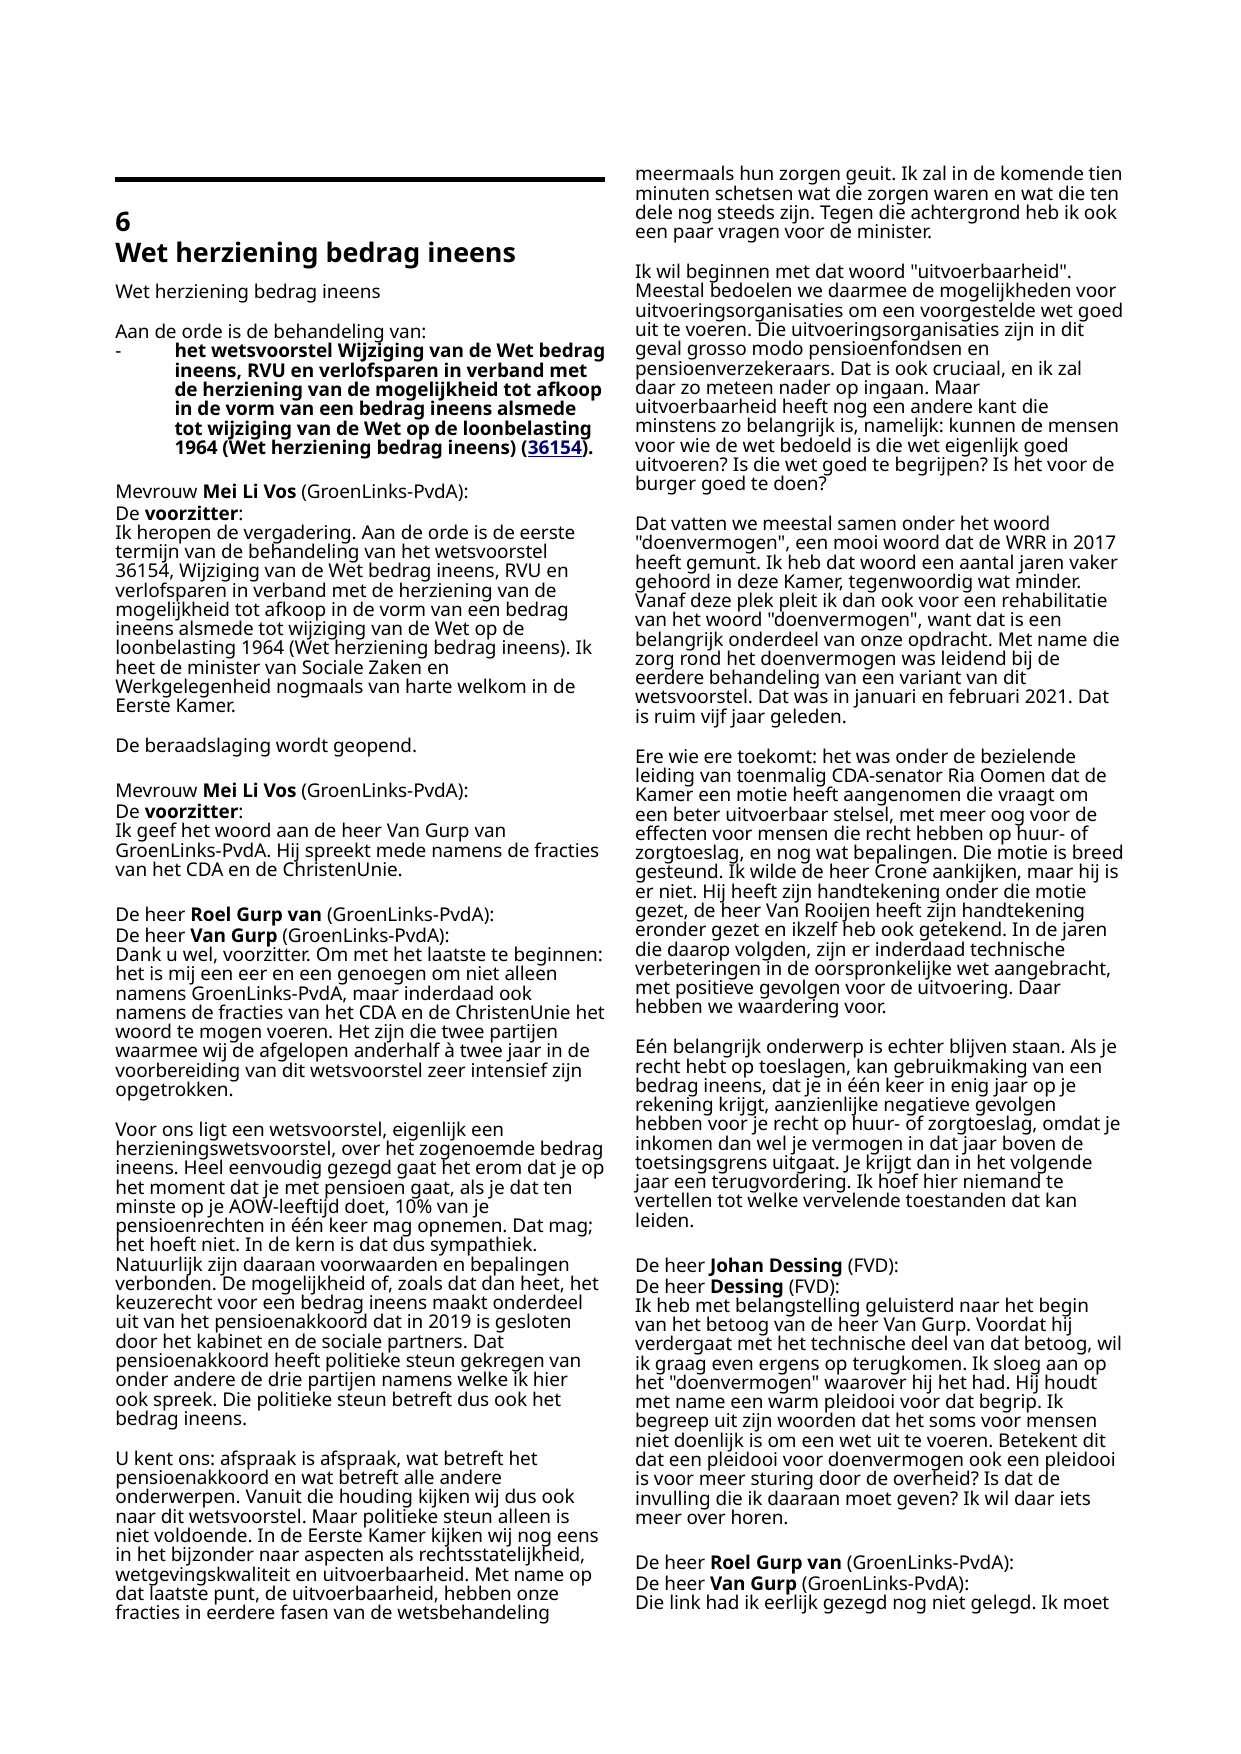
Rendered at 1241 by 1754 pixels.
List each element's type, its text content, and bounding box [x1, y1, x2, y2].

text 6 [115, 203, 605, 239]
text De heer Van Gurp (GroenLinks-PvdA): [115, 927, 605, 946]
text Wet herziening bedrag ineens [115, 283, 605, 302]
text Voor ons ligt een wetsvoorstel, eigenlijk een herzieningswetsvoorstel, over het zogenoemde bedrag ineens. Heel eenvoudig gezegd gaat het erom dat je op het moment dat je met pensioen gaat, als je dat ten minste op je AOW-leeftijd doet, 10% van je pensioenrechten in één keer mag opnemen. Dat mag; het hoeft niet. In de kern is dat dus sympathiek. Natuurlijk zijn daaraan voorwaarden en bepalingen verbonden. De mogelijkheid of, zoals dat dan heet, het keuzerecht voor een bedrag ineens maakt onderdeel uit van het pensioenakkoord dat in 2019 is gesloten door het kabinet en de sociale partners. Dat pensioenakkoord heeft politieke steun gekregen van onder andere de drie partijen namens welke ik hier ook spreek. Die politieke steun betreft dus ook het bedrag ineens. [115, 1121, 605, 1429]
text Ik heropen de vergadering. Aan de orde is de eerste termijn van de behandeling van het wetsvoorstel 36154, Wijziging van de Wet bedrag ineens, RVU en verlofsparen in verband met de herziening van de mogelijkheid tot afkoop in de vorm van een bedrag ineens alsmede tot wijziging van de Wet op de loonbelasting 1964 (Wet herziening bedrag ineens). Ik heet de minister van Sociale Zaken en Werkgelegenheid nogmaals van harte welkom in de Eerste Kamer. [115, 524, 605, 716]
text Ik wil beginnen met dat woord "uitvoerbaarheid". Meestal bedoelen we daarmee de mogelijkheden voor uitvoeringsorganisaties om een voorgestelde wet goed uit te voeren. Die uitvoeringsorganisaties zijn in dit geval grosso modo pensioenfondsen en pensioenverzekeraars. Dat is ook cruciaal, en ik zal daar zo meteen nader op ingaan. Maar uitvoerbaarheid heeft nog een andere kant die minstens zo belangrijk is, namelijk: kunnen de mensen voor wie de wet bedoeld is die wet eigenlijk goed uitvoeren? Is die wet goed te begrijpen? Is het voor de burger goed te doen? [635, 263, 1125, 494]
text De heer Roel Gurp van (GroenLinks-PvdA): [115, 901, 605, 927]
text Dank u wel, voorzitter. Om met het laatste te beginnen: het is mij een eer en een genoegen om niet alleen namens GroenLinks-PvdA, maar inderdaad ook namens de fracties van het CDA en de ChristenUnie het woord te mogen voeren. Het zijn die twee partijen waarmee wij de afgelopen anderhalf à twee jaar in de voorbereiding van dit wetsvoorstel zeer intensief zijn opgetrokken. [115, 946, 605, 1100]
text Mevrouw Mei Li Vos (GroenLinks-PvdA): [115, 479, 605, 504]
text Ik heb met belangstelling geluisterd naar het begin van het betoog van de heer Van Gurp. Voordat hij verdergaat met het technische deel van dat betoog, wil ik graag even ergens op terugkomen. Ik sloeg aan op het "doenvermogen" waarover hij het had. Hij houdt met name een warm pleidooi voor dat begrip. Ik begreep uit zijn woorden dat het soms voor mensen niet doenlijk is om een wet uit te voeren. Betekent dit dat een pleidooi voor doenvermogen ook een pleidooi is voor meer sturing door de overheid? Is dat de invulling die ik daaraan moet geven? Ik wil daar iets meer over horen. [635, 1297, 1125, 1528]
text Eén belangrijk onderwerp is echter blijven staan. Als je recht hebt op toeslagen, kan gebruikmaking van een bedrag ineens, dat je in één keer in enig jaar op je rekening krijgt, aanzienlijke negatieve gevolgen hebben voor je recht op huur- of zorgtoeslag, omdat je inkomen dan wel je vermogen in dat jaar boven de toetsingsgrens uitgaat. Je krijgt dan in het volgende jaar een terugvordering. Ik hoef hier niemand te vertellen tot welke vervelende toestanden dat kan leiden. [635, 1038, 1125, 1231]
text Aan de orde is de behandeling van: [115, 323, 605, 342]
text De heer Johan Dessing (FVD): [635, 1252, 1125, 1278]
list het wetsvoorstel Wijziging van de Wet bedrag ineens, RVU en verlofsparen in verband met de herziening van de mogelijkheid tot afkoop in de vorm van een bedrag ineens alsmede tot wijziging van de Wet op de loonbelasting 1964 (Wet herziening bedrag ineens) (36154). [115, 342, 605, 458]
text De heer Dessing (FVD): [635, 1278, 1125, 1297]
text Dat vatten we meestal samen onder het woord "doenvermogen", een mooi woord dat de WRR in 2017 heeft gemunt. Ik heb dat woord een aantal jaren vaker gehoord in deze Kamer, tegenwoordig wat minder. Vanaf deze plek pleit ik dan ook voor een rehabilitatie van het woord "doenvermogen", want dat is een belangrijk onderdeel van onze opdracht. Met name die zorg rond het doenvermogen was leidend bij de eerdere behandeling van een variant van dit wetsvoorstel. Dat was in januari en februari 2021. Dat is ruim vijf jaar geleden. [635, 515, 1125, 727]
text Wet herziening bedrag ineens [115, 239, 605, 283]
text De voorzitter: [115, 803, 605, 822]
text Die link had ik eerlijk gezegd nog niet gelegd. Ik moet [635, 1594, 1125, 1613]
text Ere wie ere toekomt: het was onder de bezielende leiding van toenmalig CDA-senator Ria Oomen dat de Kamer een motie heeft aangenomen die vraagt om een beter uitvoerbaar stelsel, met meer oog voor de effecten voor mensen die recht hebben op huur- of zorgtoeslag, en nog wat bepalingen. Die motie is breed gesteund. Ik wilde de heer Crone aankijken, maar hij is er niet. Hij heeft zijn handtekening onder die motie gezet, de heer Van Rooijen heeft zijn handtekening eronder gezet en ikzelf heb ook getekend. In de jaren die daarop volgden, zijn er inderdaad technische verbeteringen in de oorspronkelijke wet aangebracht, met positieve gevolgen voor de uitvoering. Daar hebben we waardering voor. [635, 748, 1125, 1018]
text De heer Van Gurp (GroenLinks-PvdA): [635, 1575, 1125, 1594]
text De heer Roel Gurp van (GroenLinks-PvdA): [635, 1549, 1125, 1575]
text U kent ons: afspraak is afspraak, wat betreft het pensioenakkoord en wat betreft alle andere onderwerpen. Vanuit die houding kijken wij dus ook naar dit wetsvoorstel. Maar politieke steun alleen is niet voldoende. In de Eerste Kamer kijken wij nog eens in het bijzonder naar aspecten als rechtsstatelijkheid, wetgevingskwaliteit en uitvoerbaarheid. Met name op dat laatste punt, de uitvoerbaarheid, hebben onze fracties in eerdere fasen van de wetsbehandeling [115, 1450, 605, 1623]
text Ik geef het woord aan de heer Van Gurp van GroenLinks-PvdA. Hij spreekt mede namens de fracties van het CDA en de ChristenUnie. [115, 822, 605, 880]
text De voorzitter: [115, 504, 605, 524]
text meermaals hun zorgen geuit. Ik zal in de komende tien minuten schetsen wat die zorgen waren en wat die ten dele nog steeds zijn. Tegen die achtergrond heb ik ook een paar vragen voor de minister. [635, 165, 1125, 242]
text De beraadslaging wordt geopend. [115, 737, 605, 756]
text Mevrouw Mei Li Vos (GroenLinks-PvdA): [115, 777, 605, 803]
